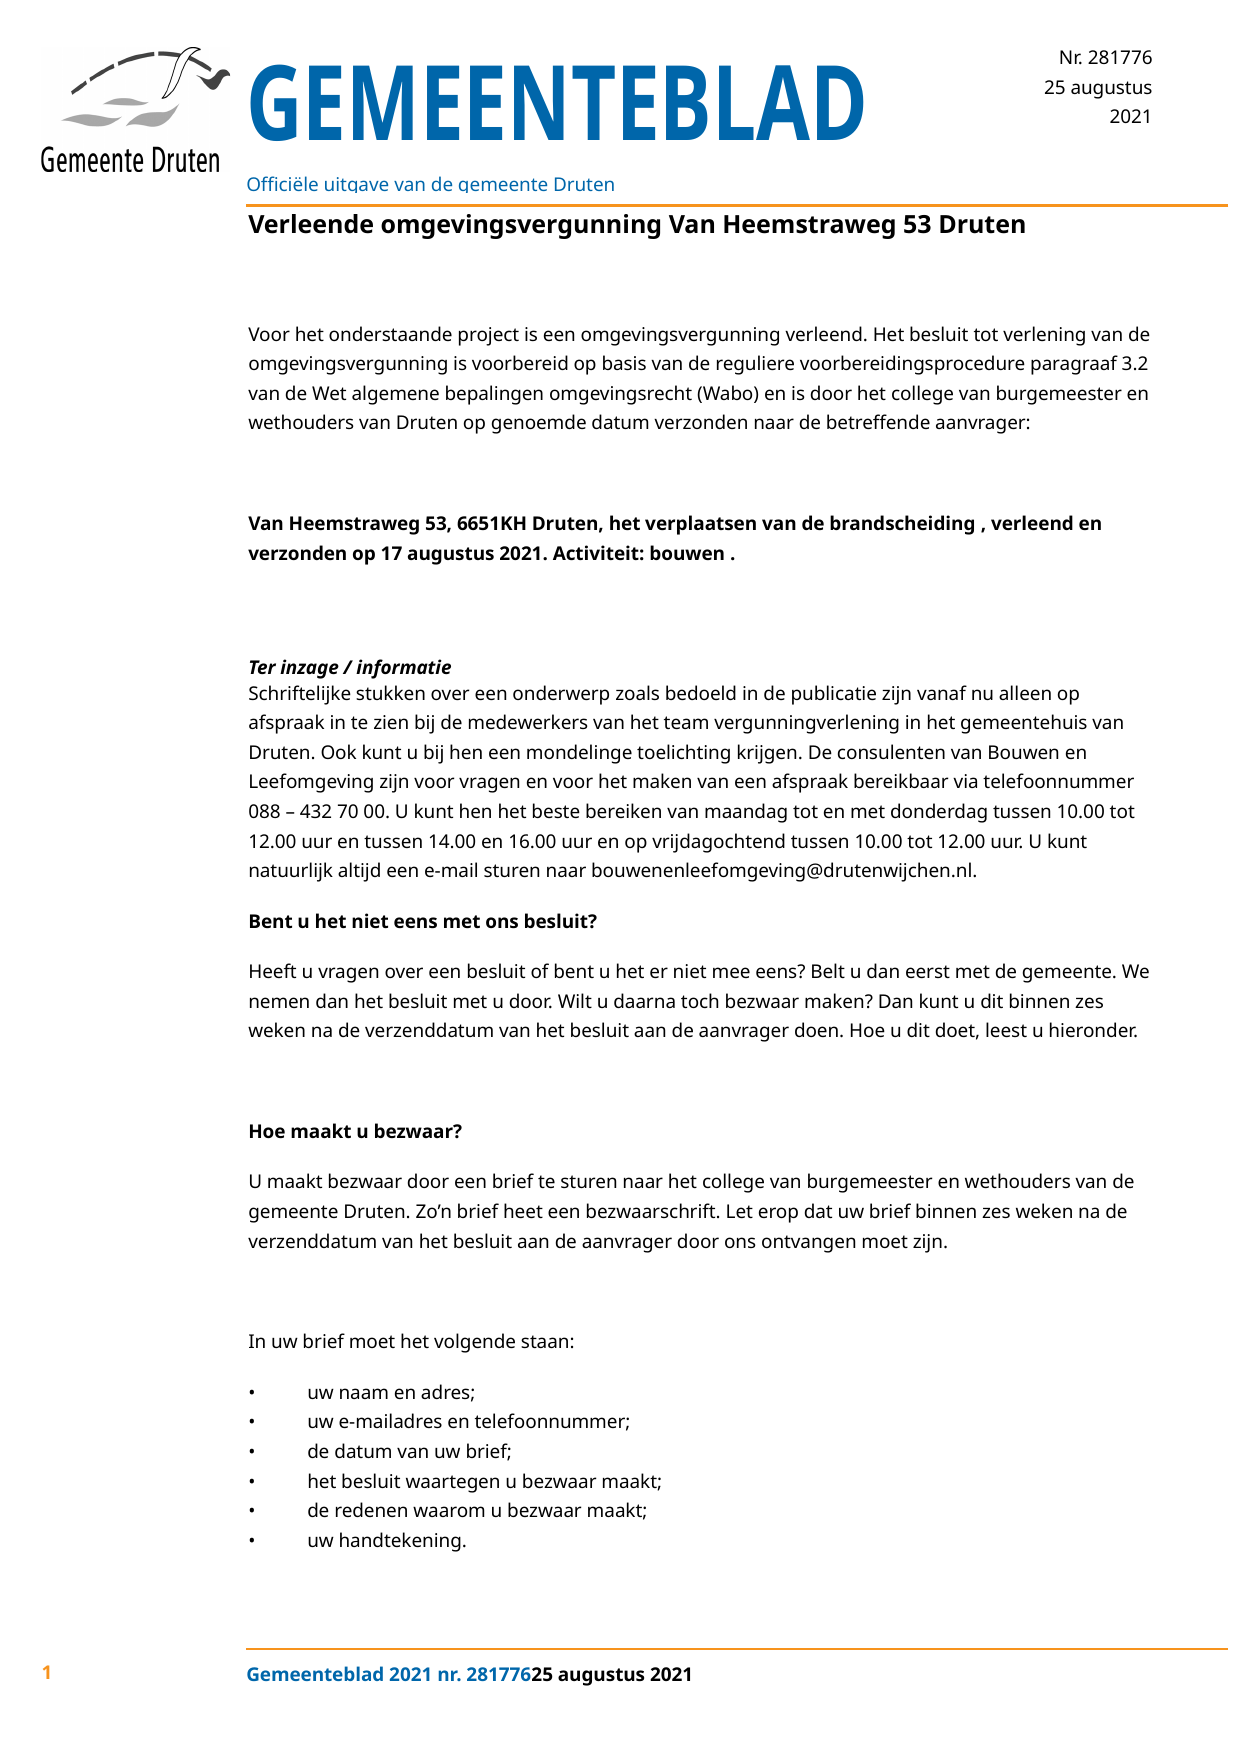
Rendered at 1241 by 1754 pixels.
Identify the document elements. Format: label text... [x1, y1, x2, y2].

text Verleende omgevingsvergunning Van Heemstraweg 53 Druten [248, 207, 1152, 241]
text Voor het onderstaande project is een omgevingsvergunning verleend. Het besluit tot verlening van de omgevingsvergunning is voorbereid op basis van de reguliere voorbereidingsprocedure paragraaf 3.2 van de Wet algemene bepalingen omgevingsrecht (Wabo) en is door het college van burgemeester en wethouders van Druten op genoemde datum verzonden naar de betreffende aanvrager: [248, 321, 1152, 435]
list de redenen waarom u bezwaar maakt; [248, 1497, 1152, 1523]
list uw handtekening. [248, 1527, 1152, 1553]
text Schriftelijke stukken over een onderwerp zoals bedoeld in de publicatie zijn vanaf nu alleen op afspraak in te zien bij de medewerkers van het team vergunningverlening in het gemeentehuis van Druten. Ook kunt u bij hen een mondelinge toelichting krijgen. De consulenten van Bouwen en Leefomgeving zijn voor vragen en voor het maken van een afspraak bereikbaar via telefoonnummer 088 – 432 70 00. U kunt hen het beste bereiken van maandag tot en met donderdag tussen 10.00 tot 12.00 uur en tussen 14.00 en 16.00 uur en op vrijdagochtend tussen 10.00 tot 12.00 uur. U kunt natuurlijk altijd een e-mail sturen naar bouwenenleefomgeving@drutenwijchen.nl. [248, 680, 1152, 883]
list het besluit waartegen u bezwaar maakt; [248, 1468, 1152, 1494]
text Van Heemstraweg 53, 6651KH Druten, het verplaatsen van de brandscheiding , verleend en verzonden op 17 augustus 2021. Activiteit: bouwen . [248, 510, 1152, 566]
text In uw brief moet het volgende staan: [248, 1329, 1152, 1354]
list uw naam en adres; [248, 1379, 1152, 1405]
list de datum van uw brief; [248, 1438, 1152, 1464]
text U maakt bezwaar door een brief te sturen naar het college van burgemeester en wethouders van de gemeente Druten. Zo’n brief heet een bezwaarschrift. Let erop dat uw brief binnen zes weken na de verzenddatum van het besluit aan de aanvrager door ons ontvangen moet zijn. [248, 1169, 1152, 1254]
text Ter inzage / informatie [248, 654, 1152, 680]
text Heeft u vragen over een besluit of bent u het er niet mee eens? Belt u dan eerst met de gemeente. We nemen dan het besluit met u door. Wilt u daarna toch bezwaar maken? Dan kunt u dit binnen zes weken na de verzenddatum van het besluit aan de aanvrager doen. Hoe u dit doet, leest u hieronder. [248, 958, 1152, 1043]
text Bent u het niet eens met ons besluit? [248, 908, 1152, 934]
picture [41, 47, 231, 172]
text Hoe maakt u bezwaar? [248, 1118, 1152, 1144]
list uw e-mailadres en telefoonnummer; [248, 1409, 1152, 1434]
